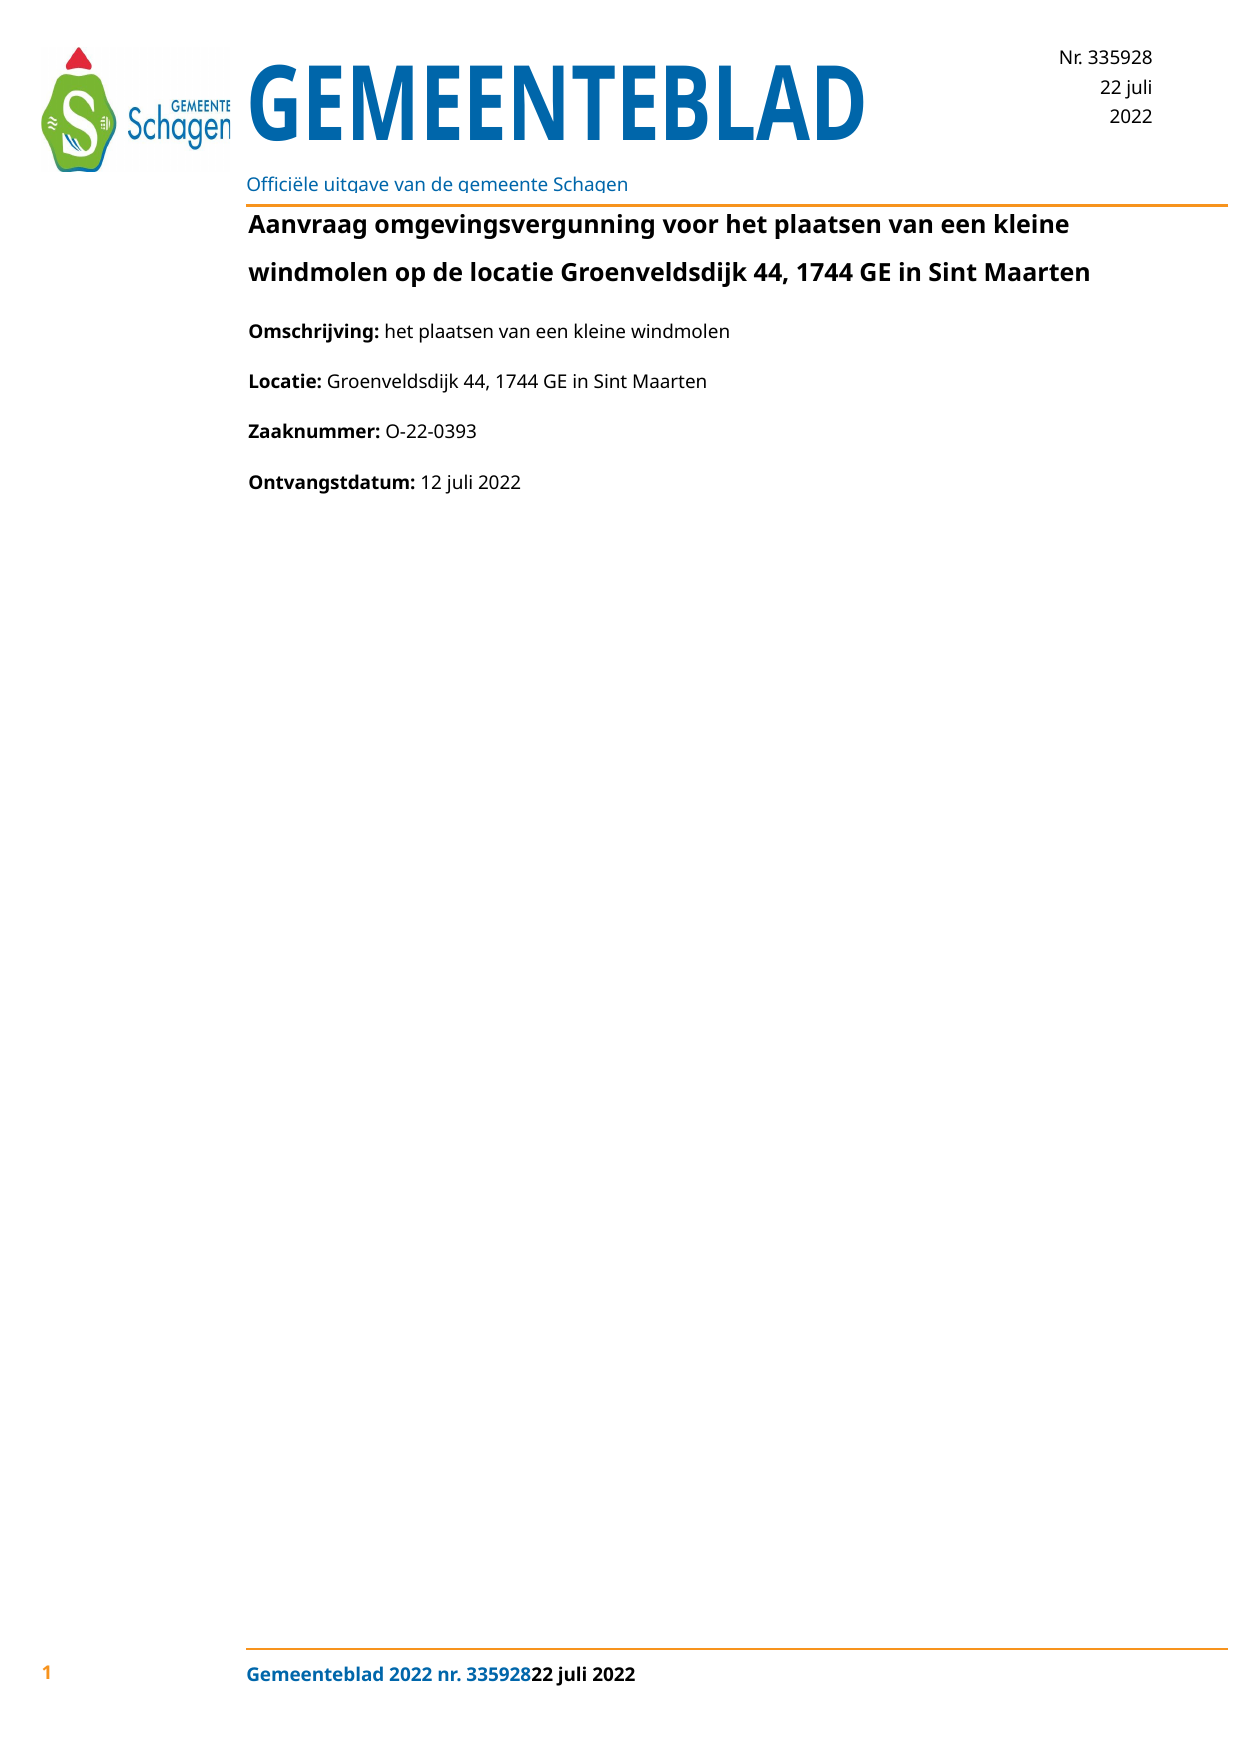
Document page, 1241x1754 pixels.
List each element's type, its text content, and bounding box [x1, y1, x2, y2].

text Aanvraag omgevingsvergunning voor het plaatsen van een kleine windmolen op de locatie Groenveldsdijk 44, 1744 GE in Sint Maarten [248, 207, 1152, 288]
text Omschrijving: het plaatsen van een kleine windmolen [248, 318, 1152, 344]
picture [41, 47, 231, 172]
text Locatie: Groenveldsdijk 44, 1744 GE in Sint Maarten [248, 368, 1152, 394]
text Ontvangstdatum: 12 juli 2022 [248, 469, 1152, 495]
text Zaaknummer: O-22-0393 [248, 419, 1152, 444]
